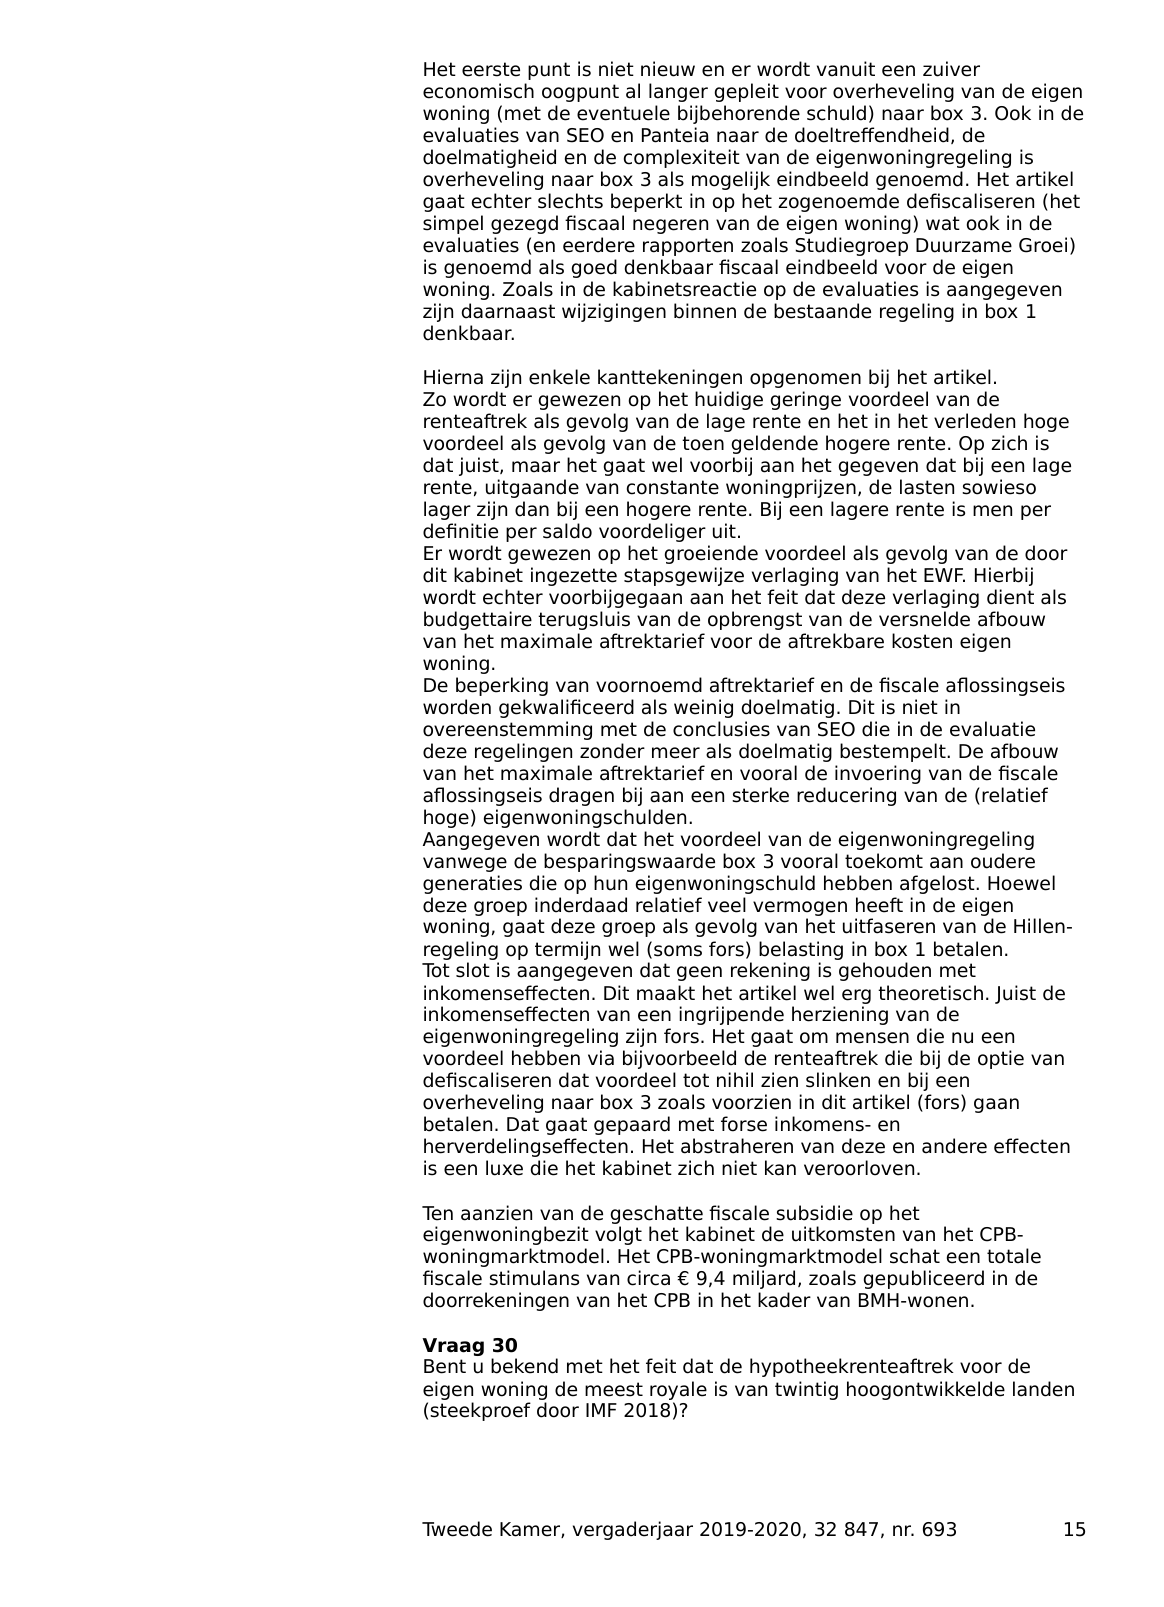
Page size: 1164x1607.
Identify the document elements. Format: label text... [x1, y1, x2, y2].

text Het eerste punt is niet nieuw en er wordt vanuit een zuiver economisch oogpunt al langer gepleit voor overheveling van de eigen woning (met de eventuele bijbehorende schuld) naar box 3. Ook in de evaluaties van SEO en Panteia naar de doeltreffendheid, de doelmatigheid en de complexiteit van de eigenwoningregeling is overheveling naar box 3 als mogelijk eindbeeld genoemd. Het artikel gaat echter slechts beperkt in op het zogenoemde defiscaliseren (het simpel gezegd fiscaal negeren van de eigen woning) wat ook in de evaluaties (en eerdere rapporten zoals Studiegroep Duurzame Groei) is genoemd als goed denkbaar fiscaal eindbeeld voor de eigen woning. Zoals in de kabinetsreactie op de evaluaties is aangegeven zijn daarnaast wijzigingen binnen de bestaande regeling in box 1 denkbaar. [422, 59, 1087, 345]
text Bent u bekend met het feit dat de hypotheekrenteaftrek voor de eigen woning de meest royale is van twintig hoogontwikkelde landen (steekproef door IMF 2018)? [422, 1356, 1087, 1422]
text Aangegeven wordt dat het voordeel van de eigenwoningregeling vanwege de besparingswaarde box 3 vooral toekomt aan oudere generaties die op hun eigenwoningschuld hebben afgelost. Hoewel deze groep inderdaad relatief veel vermogen heeft in de eigen woning, gaat deze groep als gevolg van het uitfaseren van de Hillen-regeling op termijn wel (soms fors) belasting in box 1 betalen. [422, 828, 1087, 960]
text Er wordt gewezen op het groeiende voordeel als gevolg van de door dit kabinet ingezette stapsgewijze verlaging van het EWF. Hierbij wordt echter voorbijgegaan aan het feit dat deze verlaging dient als budgettaire terugsluis van de opbrengst van de versnelde afbouw van het maximale aftrektarief voor de aftrekbare kosten eigen woning. [422, 543, 1087, 675]
text Tot slot is aangegeven dat geen rekening is gehouden met inkomenseffecten. Dit maakt het artikel wel erg theoretisch. Juist de inkomenseffecten van een ingrijpende herziening van de eigenwoningregeling zijn fors. Het gaat om mensen die nu een voordeel hebben via bijvoorbeeld de renteaftrek die bij de optie van defiscaliseren dat voordeel tot nihil zien slinken en bij een overheveling naar box 3 zoals voorzien in dit artikel (fors) gaan betalen. Dat gaat gepaard met forse inkomens- en herverdelingseffecten. Het abstraheren van deze en andere effecten is een luxe die het kabinet zich niet kan veroorloven. [422, 960, 1087, 1180]
subtitle Vraag 30 [422, 1334, 1087, 1356]
text Hierna zijn enkele kanttekeningen opgenomen bij het artikel. [422, 367, 1087, 389]
text Ten aanzien van de geschatte fiscale subsidie op het eigenwoningbezit volgt het kabinet de uitkomsten van het CPB-woningmarktmodel. Het CPB-woningmarktmodel schat een totale fiscale stimulans van circa € 9,4 miljard, zoals gepubliceerd in de doorrekeningen van het CPB in het kader van BMH-wonen. [422, 1202, 1087, 1312]
text De beperking van voornoemd aftrektarief en de fiscale aflossingseis worden gekwalificeerd als weinig doelmatig. Dit is niet in overeenstemming met de conclusies van SEO die in de evaluatie deze regelingen zonder meer als doelmatig bestempelt. De afbouw van het maximale aftrektarief en vooral de invoering van de fiscale aflossingseis dragen bij aan een sterke reducering van de (relatief hoge) eigenwoningschulden. [422, 675, 1087, 828]
text Zo wordt er gewezen op het huidige geringe voordeel van de renteaftrek als gevolg van de lage rente en het in het verleden hoge voordeel als gevolg van de toen geldende hogere rente. Op zich is dat juist, maar het gaat wel voorbij aan het gegeven dat bij een lage rente, uitgaande van constante woningprijzen, de lasten sowieso lager zijn dan bij een hogere rente. Bij een lagere rente is men per definitie per saldo voordeliger uit. [422, 389, 1087, 543]
